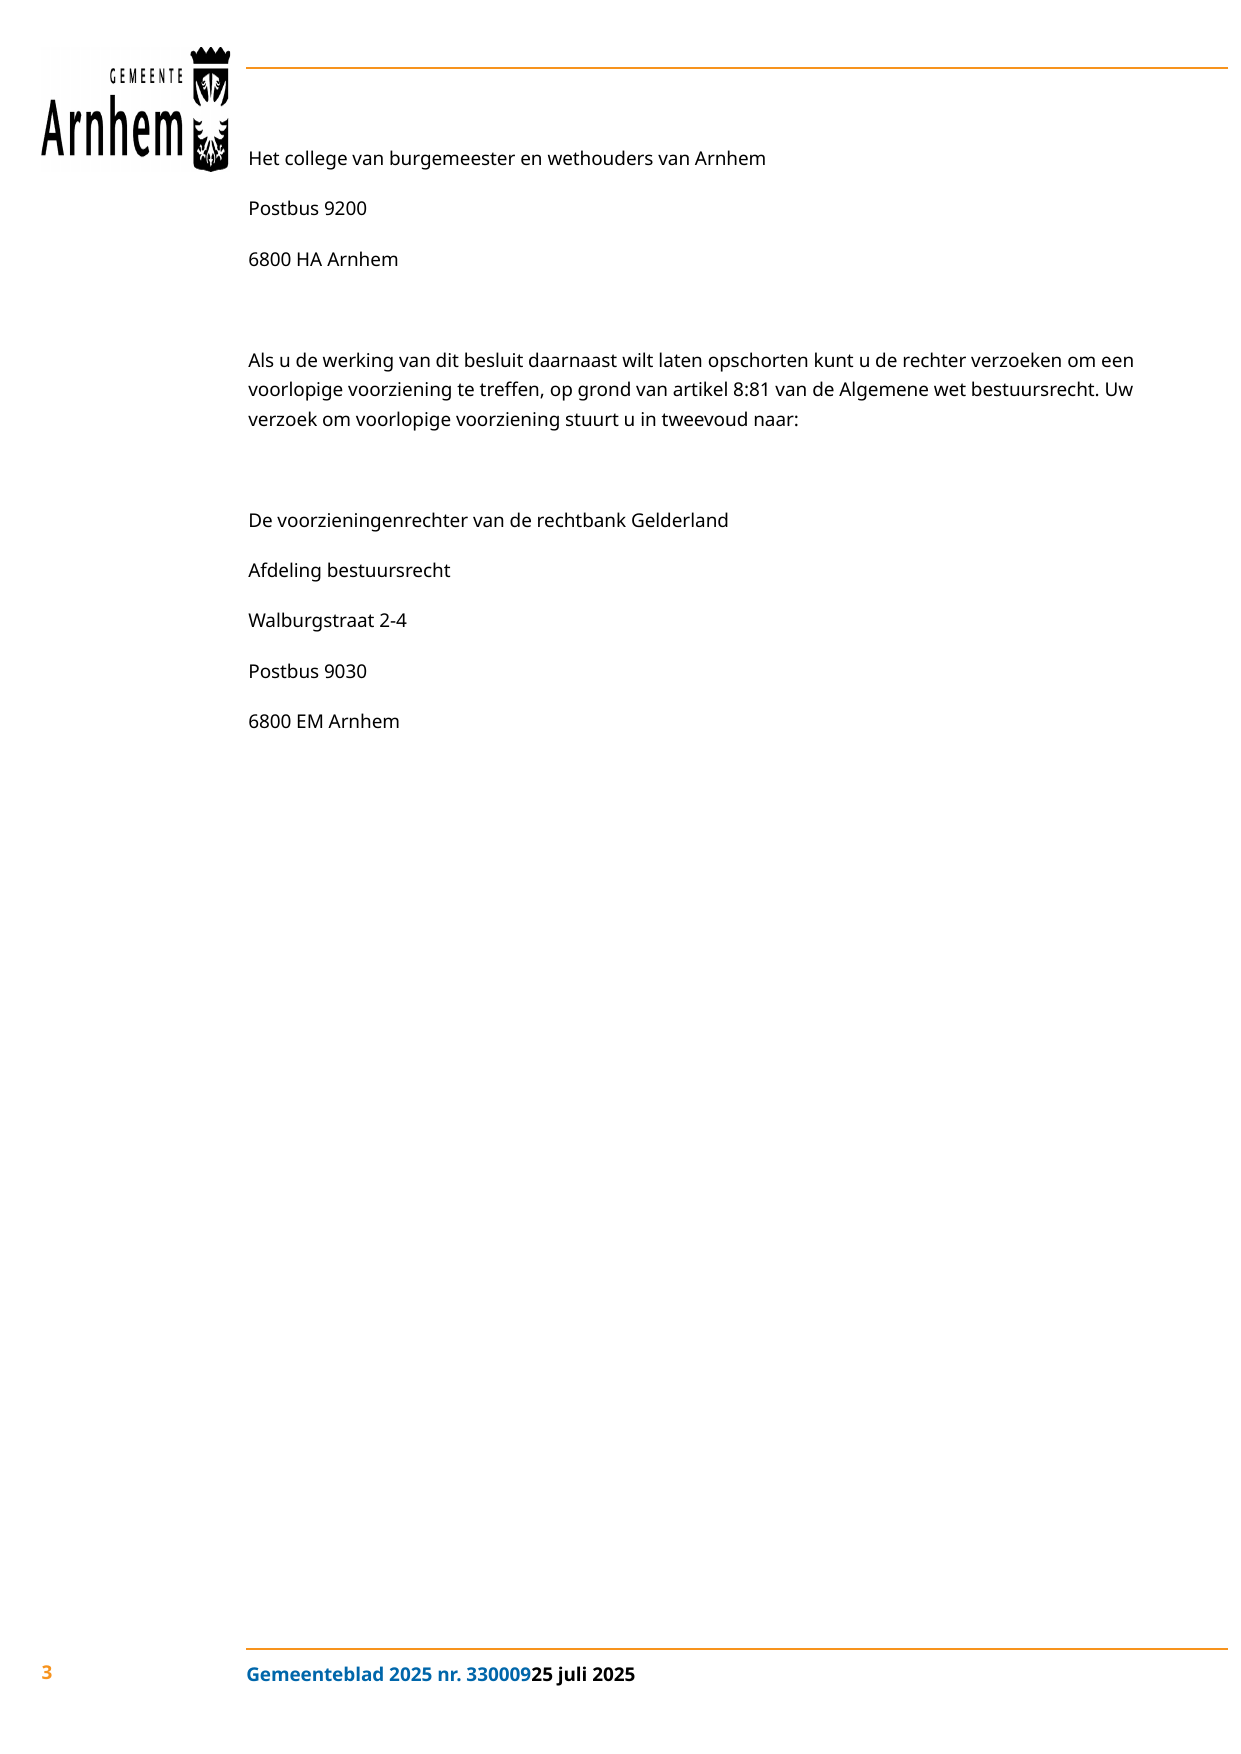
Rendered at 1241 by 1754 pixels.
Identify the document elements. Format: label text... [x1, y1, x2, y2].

text Walburgstraat 2-4 [248, 608, 1152, 633]
text Afdeling bestuursrecht [248, 557, 1152, 583]
picture [41, 47, 231, 172]
text Postbus 9200 [248, 196, 1152, 221]
text 6800 EM Arnhem [248, 708, 1152, 734]
text Als u de werking van dit besluit daarnaast wilt laten opschorten kunt u de rechter verzoeken om een voorlopige voorziening te treffen, op grond van artikel 8:81 van de Algemene wet bestuursrecht. Uw verzoek om voorlopige voorziening stuurt u in tweevoud naar: [248, 347, 1152, 432]
text Het college van burgemeester en wethouders van Arnhem [248, 145, 1152, 171]
text Postbus 9030 [248, 658, 1152, 684]
text De voorzieningenrechter van de rechtbank Gelderland [248, 507, 1152, 533]
text 6800 HA Arnhem [248, 246, 1152, 272]
